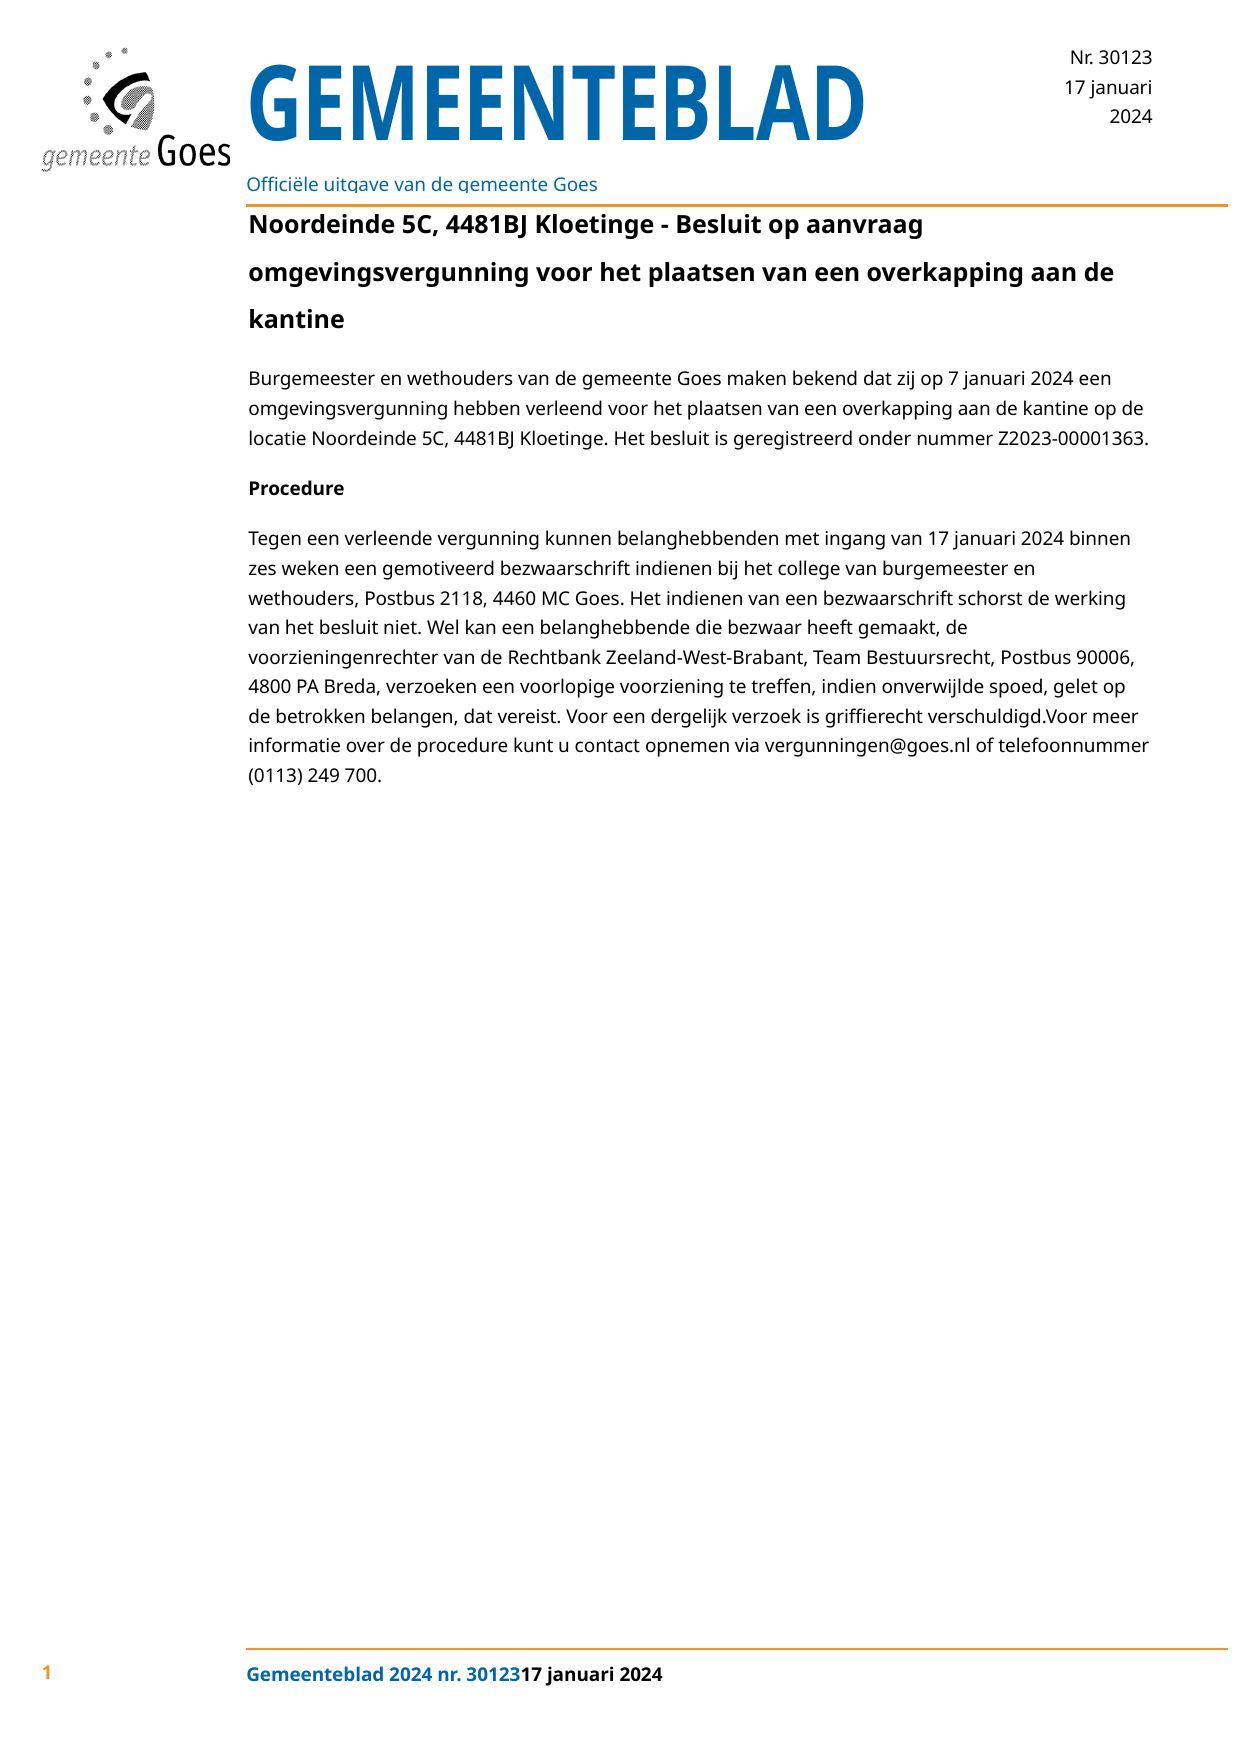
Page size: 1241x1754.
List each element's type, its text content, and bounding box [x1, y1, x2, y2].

picture [41, 47, 231, 172]
text Burgemeester en wethouders van de gemeente Goes maken bekend dat zij op 7 januari 2024 een omgevingsvergunning hebben verleend voor het plaatsen van een overkapping aan de kantine op de locatie Noordeinde 5C, 4481BJ Kloetinge. Het besluit is geregistreerd onder nummer Z2023-00001363. [248, 366, 1152, 450]
text Procedure [248, 475, 1152, 501]
text Tegen een verleende vergunning kunnen belanghebbenden met ingang van 17 januari 2024 binnen zes weken een gemotiveerd bezwaarschrift indienen bij het college van burgemeester en wethouders, Postbus 2118, 4460 MC Goes. Het indienen van een bezwaarschrift schorst de werking van het besluit niet. Wel kan een belanghebbende die bezwaar heeft gemaakt, de voorzieningenrechter van de Rechtbank Zeeland-West-Brabant, Team Bestuursrecht, Postbus 90006, 4800 PA Breda, verzoeken een voorlopige voorziening te treffen, indien onverwijlde spoed, gelet op de betrokken belangen, dat vereist. Voor een dergelijk verzoek is griffierecht verschuldigd.Voor meer informatie over de procedure kunt u contact opnemen via vergunningen@goes.nl of telefoonnummer (0113) 249 700. [248, 526, 1152, 788]
text Noordeinde 5C, 4481BJ Kloetinge - Besluit op aanvraag omgevingsvergunning voor het plaatsen van een overkapping aan de kantine [248, 207, 1152, 336]
